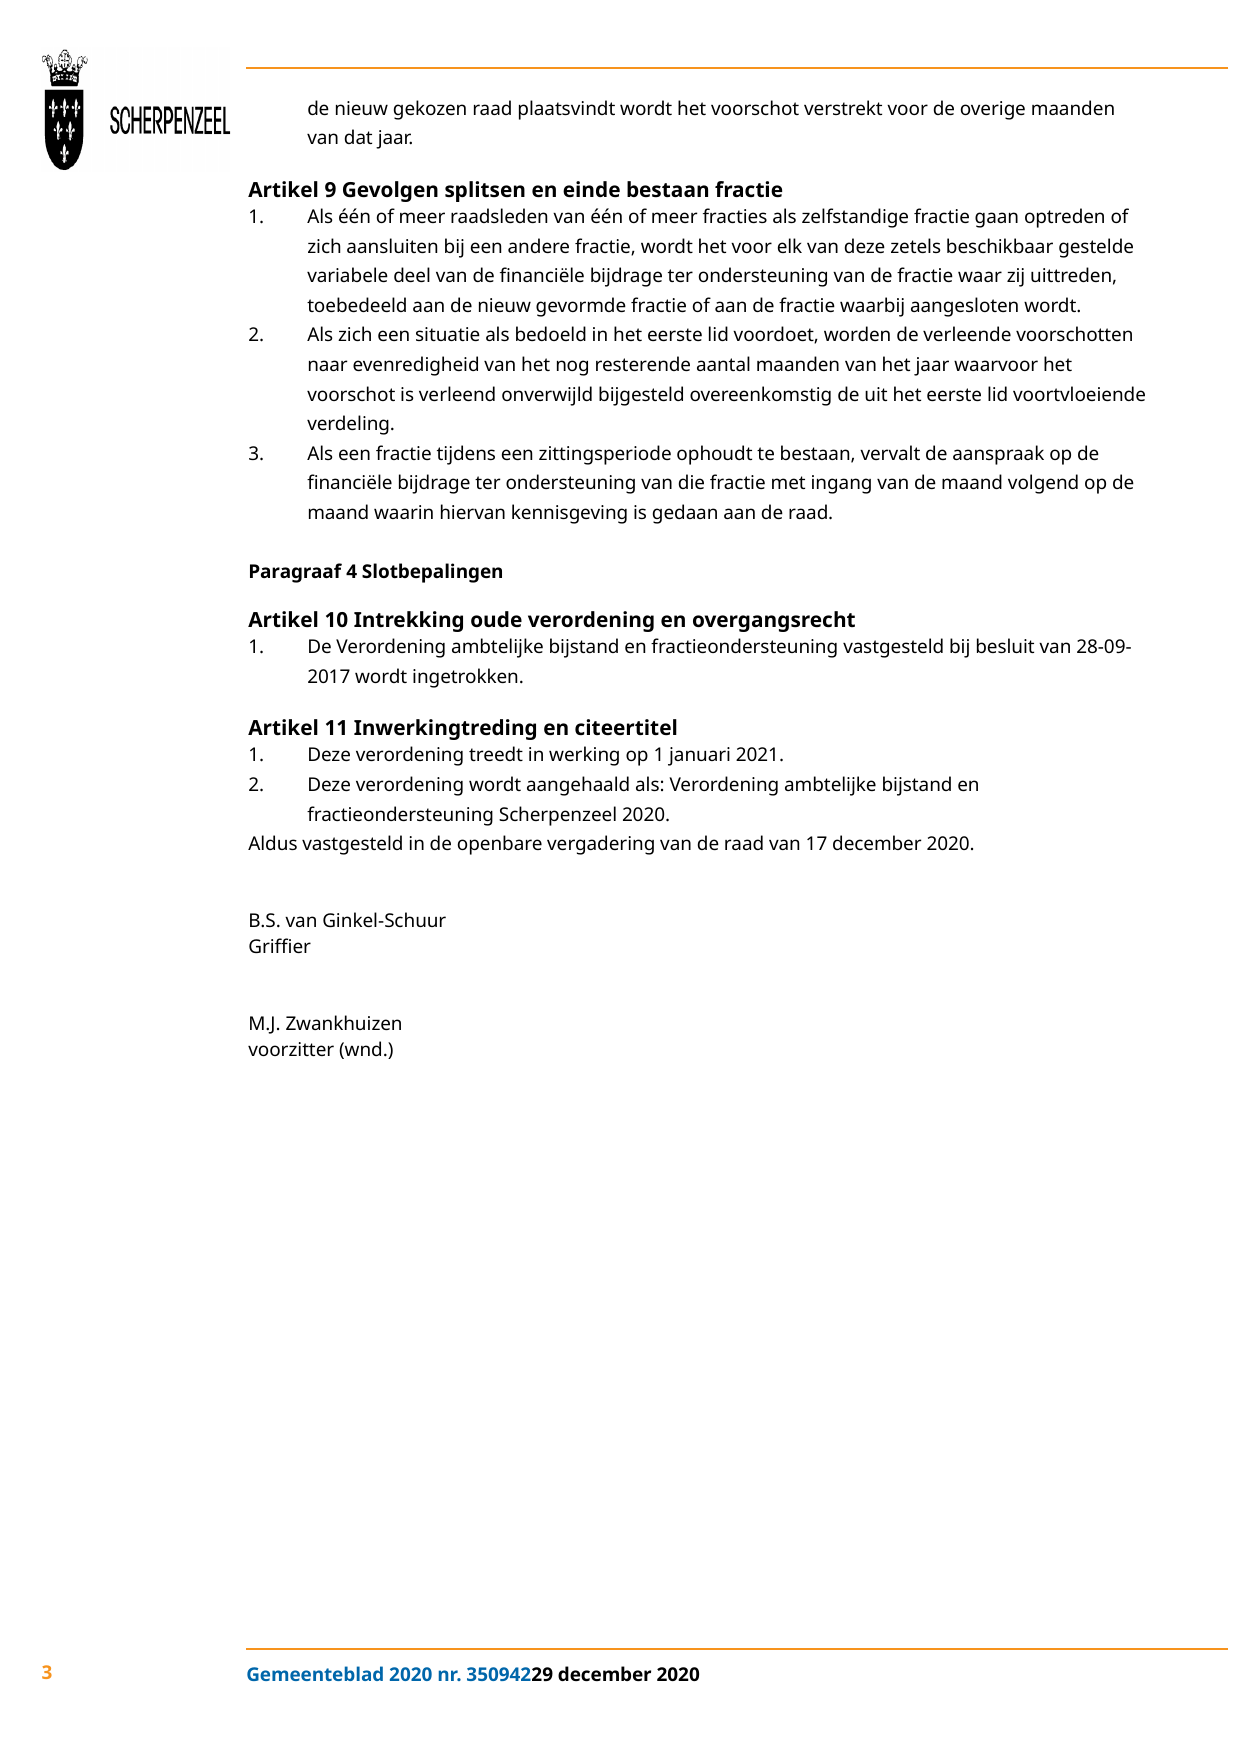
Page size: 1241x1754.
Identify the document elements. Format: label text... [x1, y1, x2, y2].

text Artikel 11 Inwerkingtreding en citeertitel [248, 713, 1152, 742]
list Als zich een situatie als bedoeld in het eerste lid voordoet, worden de verleende voorschotten naar evenredigheid van het nog resterende aantal maanden van het jaar waarvoor het voorschot is verleend onverwijld bijgesteld overeenkomstig de uit het eerste lid voortvloeiende verdeling. [248, 322, 1152, 436]
list Als een fractie tijdens een zittingsperiode ophoudt te bestaan, vervalt de aanspraak op de financiële bijdrage ter ondersteuning van die fractie met ingang van de maand volgend op de maand waarin hiervan kennisgeving is gedaan aan de raad. [248, 440, 1152, 525]
text Aldus vastgesteld in de openbare vergadering van de raad van 17 december 2020. [248, 830, 1152, 856]
text voorzitter (wnd.) [248, 1036, 1152, 1062]
list Als één of meer raadsleden van één of meer fracties als zelfstandige fractie gaan optreden of zich aansluiten bij een andere fractie, wordt het voor elk van deze zetels beschikbaar gestelde variabele deel van de financiële bijdrage ter ondersteuning van de fractie waar zij uittreden, toebedeeld aan de nieuw gevormde fractie of aan de fractie waarbij aangesloten wordt. [248, 203, 1152, 318]
list de nieuw gekozen raad plaatsvindt wordt het voorschot verstrekt voor de overige maanden van dat jaar. [248, 95, 1152, 150]
text Artikel 9 Gevolgen splitsen en einde bestaan fractie [248, 175, 1152, 203]
text Artikel 10 Intrekking oude verordening en overgangsrecht [248, 605, 1152, 633]
list De Verordening ambtelijke bijstand en fractieondersteuning vastgesteld bij besluit van 28-09-2017 wordt ingetrokken. [248, 633, 1152, 688]
text Griffier [248, 933, 1152, 959]
text Paragraaf 4 Slotbepalingen [248, 558, 1152, 584]
text B.S. van Ginkel-Schuur [248, 908, 1152, 933]
text M.J. Zwankhuizen [248, 1011, 1152, 1036]
list Deze verordening wordt aangehaald als: Verordening ambtelijke bijstand en fractieondersteuning Scherpenzeel 2020. [248, 771, 1152, 827]
list Deze verordening treedt in werking op 1 januari 2021. [248, 742, 1152, 767]
picture [41, 47, 231, 172]
